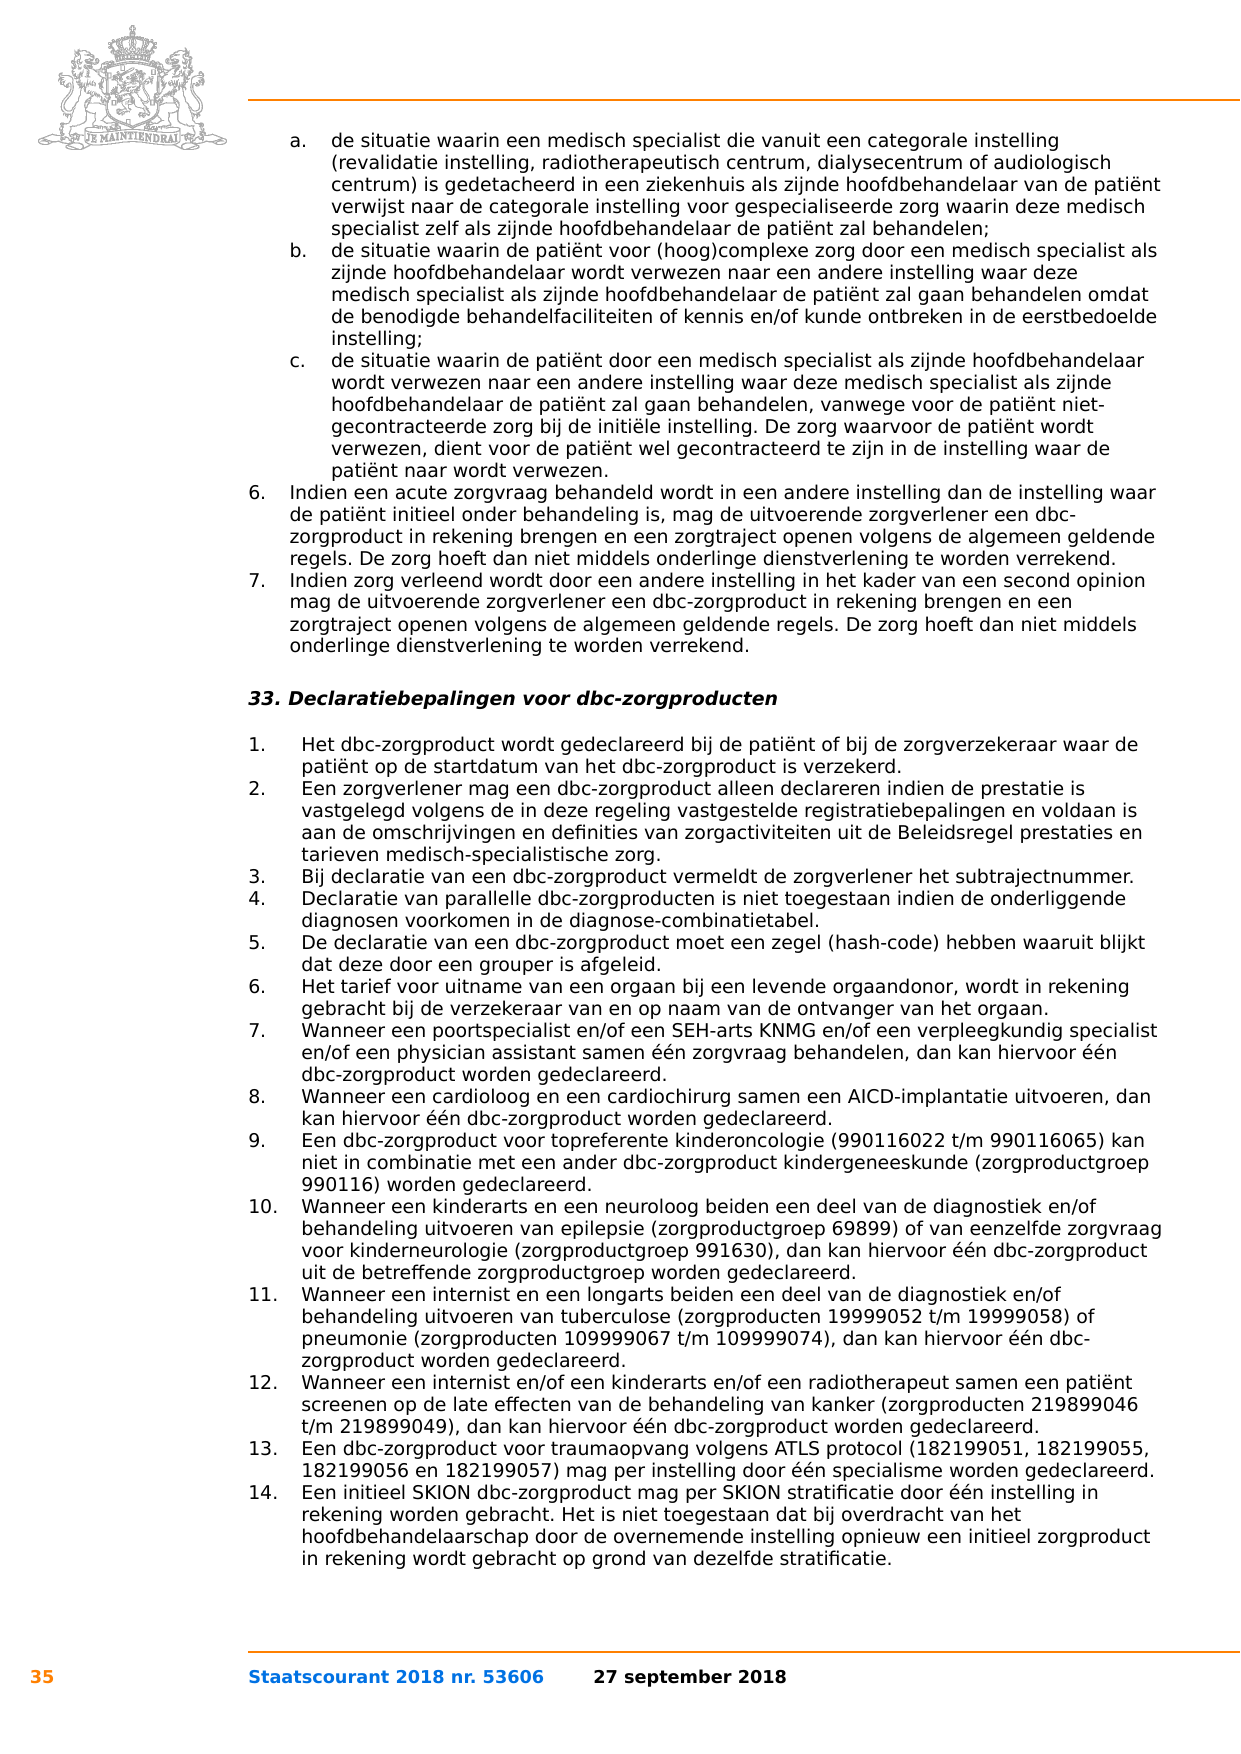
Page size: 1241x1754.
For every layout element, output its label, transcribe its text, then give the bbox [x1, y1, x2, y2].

text b. de situatie waarin de patiënt voor (hoog)complexe zorg door een medisch specialist als zijnde hoofdbehandelaar wordt verwezen naar een andere instelling waar deze medisch specialist als zijnde hoofdbehandelaar de patiënt zal gaan behandelen omdat de benodigde behandelfaciliteiten of kennis en/of kunde ontbreken in de eerstbedoelde instelling; [289, 240, 1163, 350]
text 10. Wanneer een kinderarts en een neuroloog beiden een deel van de diagnostiek en/of behandeling uitvoeren van epilepsie (zorgproductgroep 69899) of van eenzelfde zorgvraag voor kinderneurologie (zorgproductgroep 991630), dan kan hiervoor één dbc-zorgproduct uit de betreffende zorgproductgroep worden gedeclareerd. [248, 1196, 1163, 1284]
text 5. De declaratie van een dbc-zorgproduct moet een zegel (hash-code) hebben waaruit blijkt dat deze door een grouper is afgeleid. [248, 932, 1163, 976]
text a. de situatie waarin een medisch specialist die vanuit een categorale instelling (revalidatie instelling, radiotherapeutisch centrum, dialysecentrum of audiologisch centrum) is gedetacheerd in een ziekenhuis als zijnde hoofdbehandelaar van de patiënt verwijst naar de categorale instelling voor gespecialiseerde zorg waarin deze medisch specialist zelf als zijnde hoofdbehandelaar de patiënt zal behandelen; [289, 130, 1163, 240]
subtitle 33. Declaratiebepalingen voor dbc-zorgproducten [248, 687, 1163, 709]
text 13. Een dbc-zorgproduct voor traumaopvang volgens ATLS protocol (182199051, 182199055, 182199056 en 182199057) mag per instelling door één specialisme worden gedeclareerd. [248, 1438, 1163, 1482]
text 3. Bij declaratie van een dbc-zorgproduct vermeldt de zorgverlener het subtrajectnummer. [248, 866, 1163, 888]
text 7. Indien zorg verleend wordt door een andere instelling in het kader van een second opinion mag de uitvoerende zorgverlener een dbc-zorgproduct in rekening brengen en een zorgtraject openen volgens de algemeen geldende regels. De zorg hoeft dan niet middels onderlinge dienstverlening te worden verrekend. [248, 569, 1163, 657]
text 6. Het tarief voor uitname van een orgaan bij een levende orgaandonor, wordt in rekening gebracht bij de verzekeraar van en op naam van de ontvanger van het orgaan. [248, 976, 1163, 1020]
text 14. Een initieel SKION dbc-zorgproduct mag per SKION stratificatie door één instelling in rekening worden gebracht. Het is niet toegestaan dat bij overdracht van het hoofdbehandelaarschap door de overnemende instelling opnieuw een initieel zorgproduct in rekening wordt gebracht op grond van dezelfde stratificatie. [248, 1482, 1163, 1569]
text c. de situatie waarin de patiënt door een medisch specialist als zijnde hoofdbehandelaar wordt verwezen naar een andere instelling waar deze medisch specialist als zijnde hoofdbehandelaar de patiënt zal gaan behandelen, vanwege voor de patiënt niet-gecontracteerde zorg bij de initiële instelling. De zorg waarvoor de patiënt wordt verwezen, dient voor de patiënt wel gecontracteerd te zijn in de instelling waar de patiënt naar wordt verwezen. [289, 350, 1163, 482]
text 1. Het dbc-zorgproduct wordt gedeclareerd bij de patiënt of bij de zorgverzekeraar waar de patiënt op de startdatum van het dbc-zorgproduct is verzekerd. [248, 734, 1163, 778]
picture [38, 25, 227, 150]
text 12. Wanneer een internist en/of een kinderarts en/of een radiotherapeut samen een patiënt screenen op de late effecten van de behandeling van kanker (zorgproducten 219899046 t/m 219899049), dan kan hiervoor één dbc-zorgproduct worden gedeclareerd. [248, 1372, 1163, 1438]
text 9. Een dbc-zorgproduct voor topreferente kinderoncologie (990116022 t/m 990116065) kan niet in combinatie met een ander dbc-zorgproduct kindergeneeskunde (zorgproductgroep 990116) worden gedeclareerd. [248, 1130, 1163, 1196]
text 7. Wanneer een poortspecialist en/of een SEH-arts KNMG en/of een verpleegkundig specialist en/of een physician assistant samen één zorgvraag behandelen, dan kan hiervoor één dbc-zorgproduct worden gedeclareerd. [248, 1020, 1163, 1086]
text 6. Indien een acute zorgvraag behandeld wordt in een andere instelling dan de instelling waar de patiënt initieel onder behandeling is, mag de uitvoerende zorgverlener een dbc-zorgproduct in rekening brengen en een zorgtraject openen volgens de algemeen geldende regels. De zorg hoeft dan niet middels onderlinge dienstverlening te worden verrekend. [248, 482, 1163, 569]
text 4. Declaratie van parallelle dbc-zorgproducten is niet toegestaan indien de onderliggende diagnosen voorkomen in de diagnose-combinatietabel. [248, 888, 1163, 932]
text 8. Wanneer een cardioloog en een cardiochirurg samen een AICD-implantatie uitvoeren, dan kan hiervoor één dbc-zorgproduct worden gedeclareerd. [248, 1086, 1163, 1130]
text 11. Wanneer een internist en een longarts beiden een deel van de diagnostiek en/of behandeling uitvoeren van tuberculose (zorgproducten 19999052 t/m 19999058) of pneumonie (zorgproducten 109999067 t/m 109999074), dan kan hiervoor één dbc-zorgproduct worden gedeclareerd. [248, 1284, 1163, 1372]
text 2. Een zorgverlener mag een dbc-zorgproduct alleen declareren indien de prestatie is vastgelegd volgens de in deze regeling vastgestelde registratiebepalingen en voldaan is aan de omschrijvingen en definities van zorgactiviteiten uit de Beleidsregel prestaties en tarieven medisch-specialistische zorg. [248, 778, 1163, 866]
